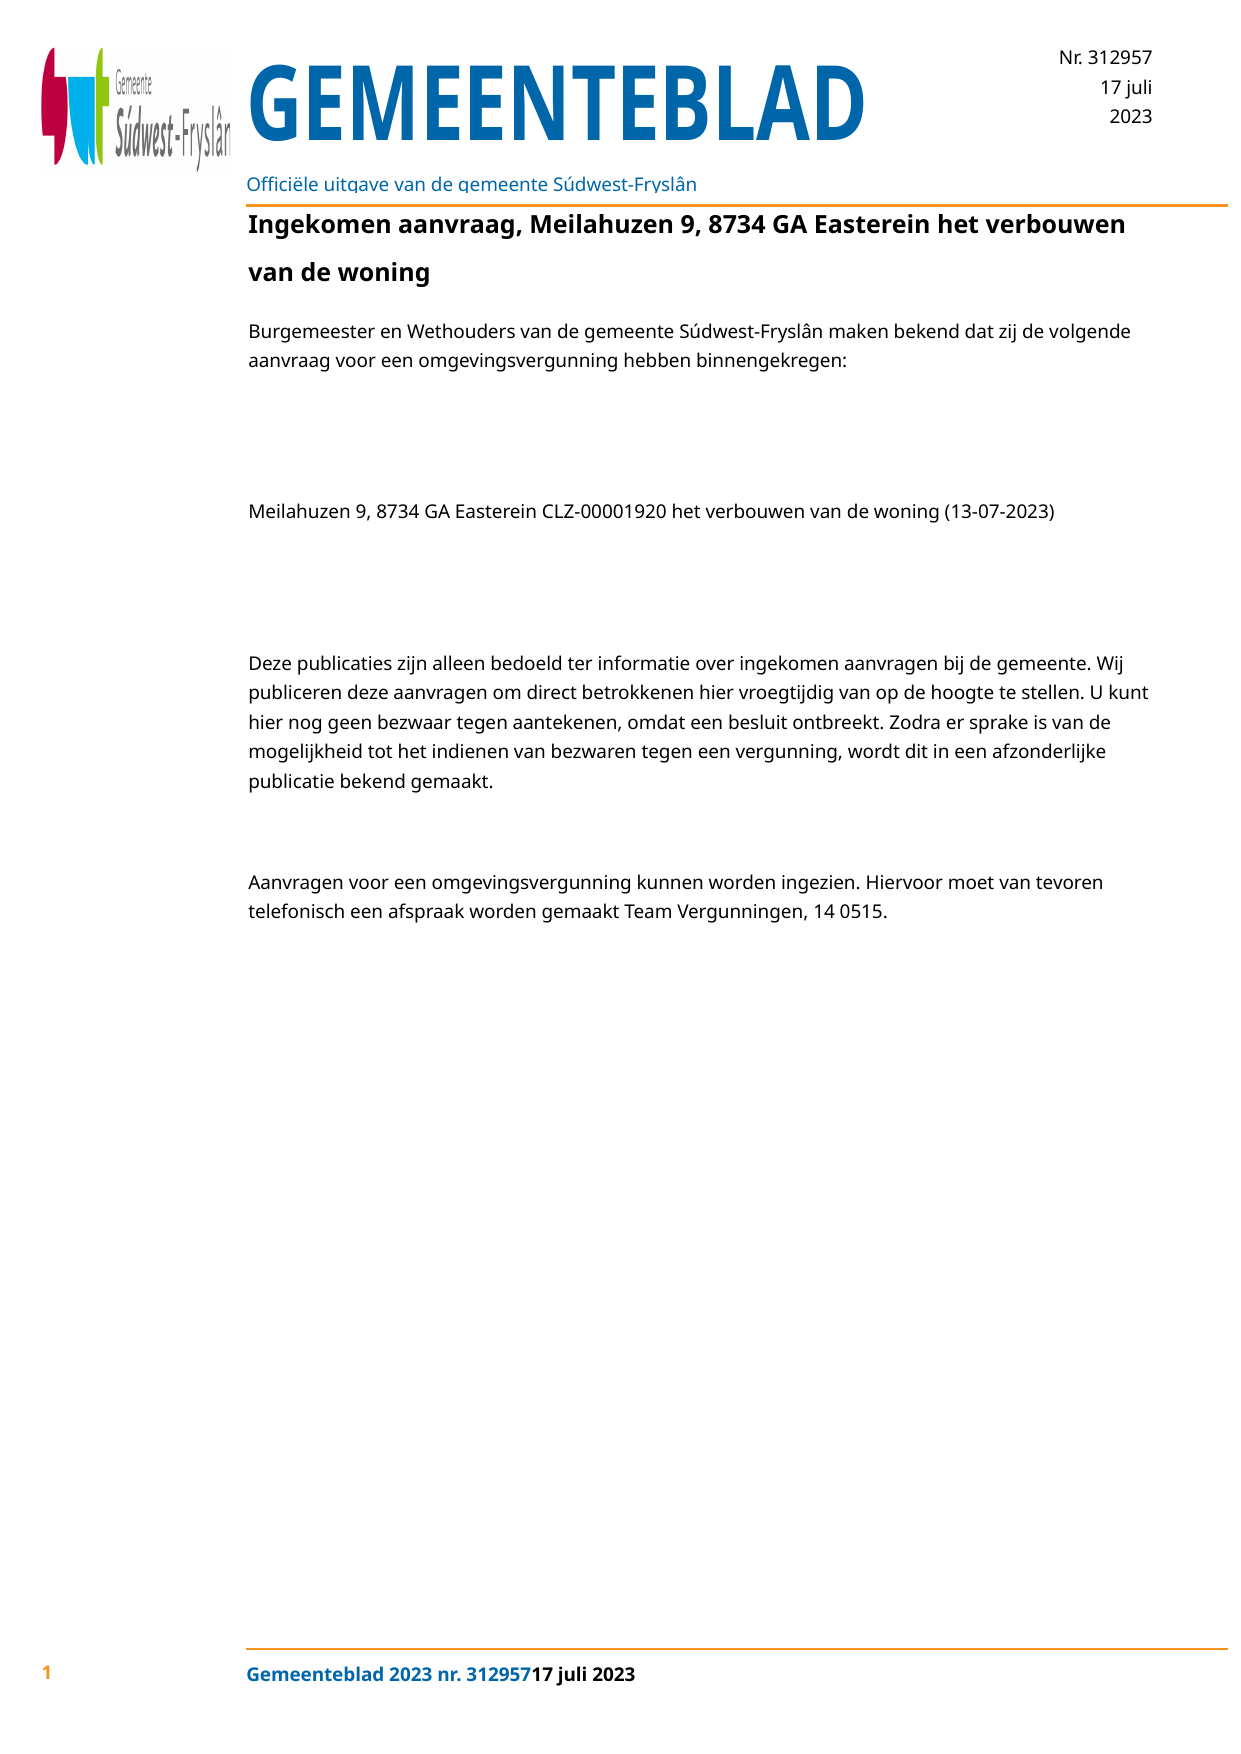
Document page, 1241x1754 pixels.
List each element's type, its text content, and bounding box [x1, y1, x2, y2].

text Deze publicaties zijn alleen bedoeld ter informatie over ingekomen aanvragen bij de gemeente. Wij publiceren deze aanvragen om direct betrokkenen hier vroegtijdig van op de hoogte te stellen. U kunt hier nog geen bezwaar tegen aantekenen, omdat een besluit ontbreekt. Zodra er sprake is van de mogelijkheid tot het indienen van bezwaren tegen een vergunning, wordt dit in een afzonderlijke publicatie bekend gemaakt. [248, 650, 1152, 794]
text Ingekomen aanvraag, Meilahuzen 9, 8734 GA Easterein het verbouwen van de woning [248, 207, 1152, 288]
picture [41, 47, 231, 172]
text Meilahuzen 9, 8734 GA Easterein CLZ-00001920 het verbouwen van de woning (13-07-2023) [248, 499, 1152, 524]
text Burgemeester en Wethouders van de gemeente Súdwest-Fryslân maken bekend dat zij de volgende aanvraag voor een omgevingsvergunning hebben binnengekregen: [248, 318, 1152, 373]
text Aanvragen voor een omgevingsvergunning kunnen worden ingezien. Hiervoor moet van tevoren telefonisch een afspraak worden gemaakt Team Vergunningen, 14 0515. [248, 869, 1152, 924]
